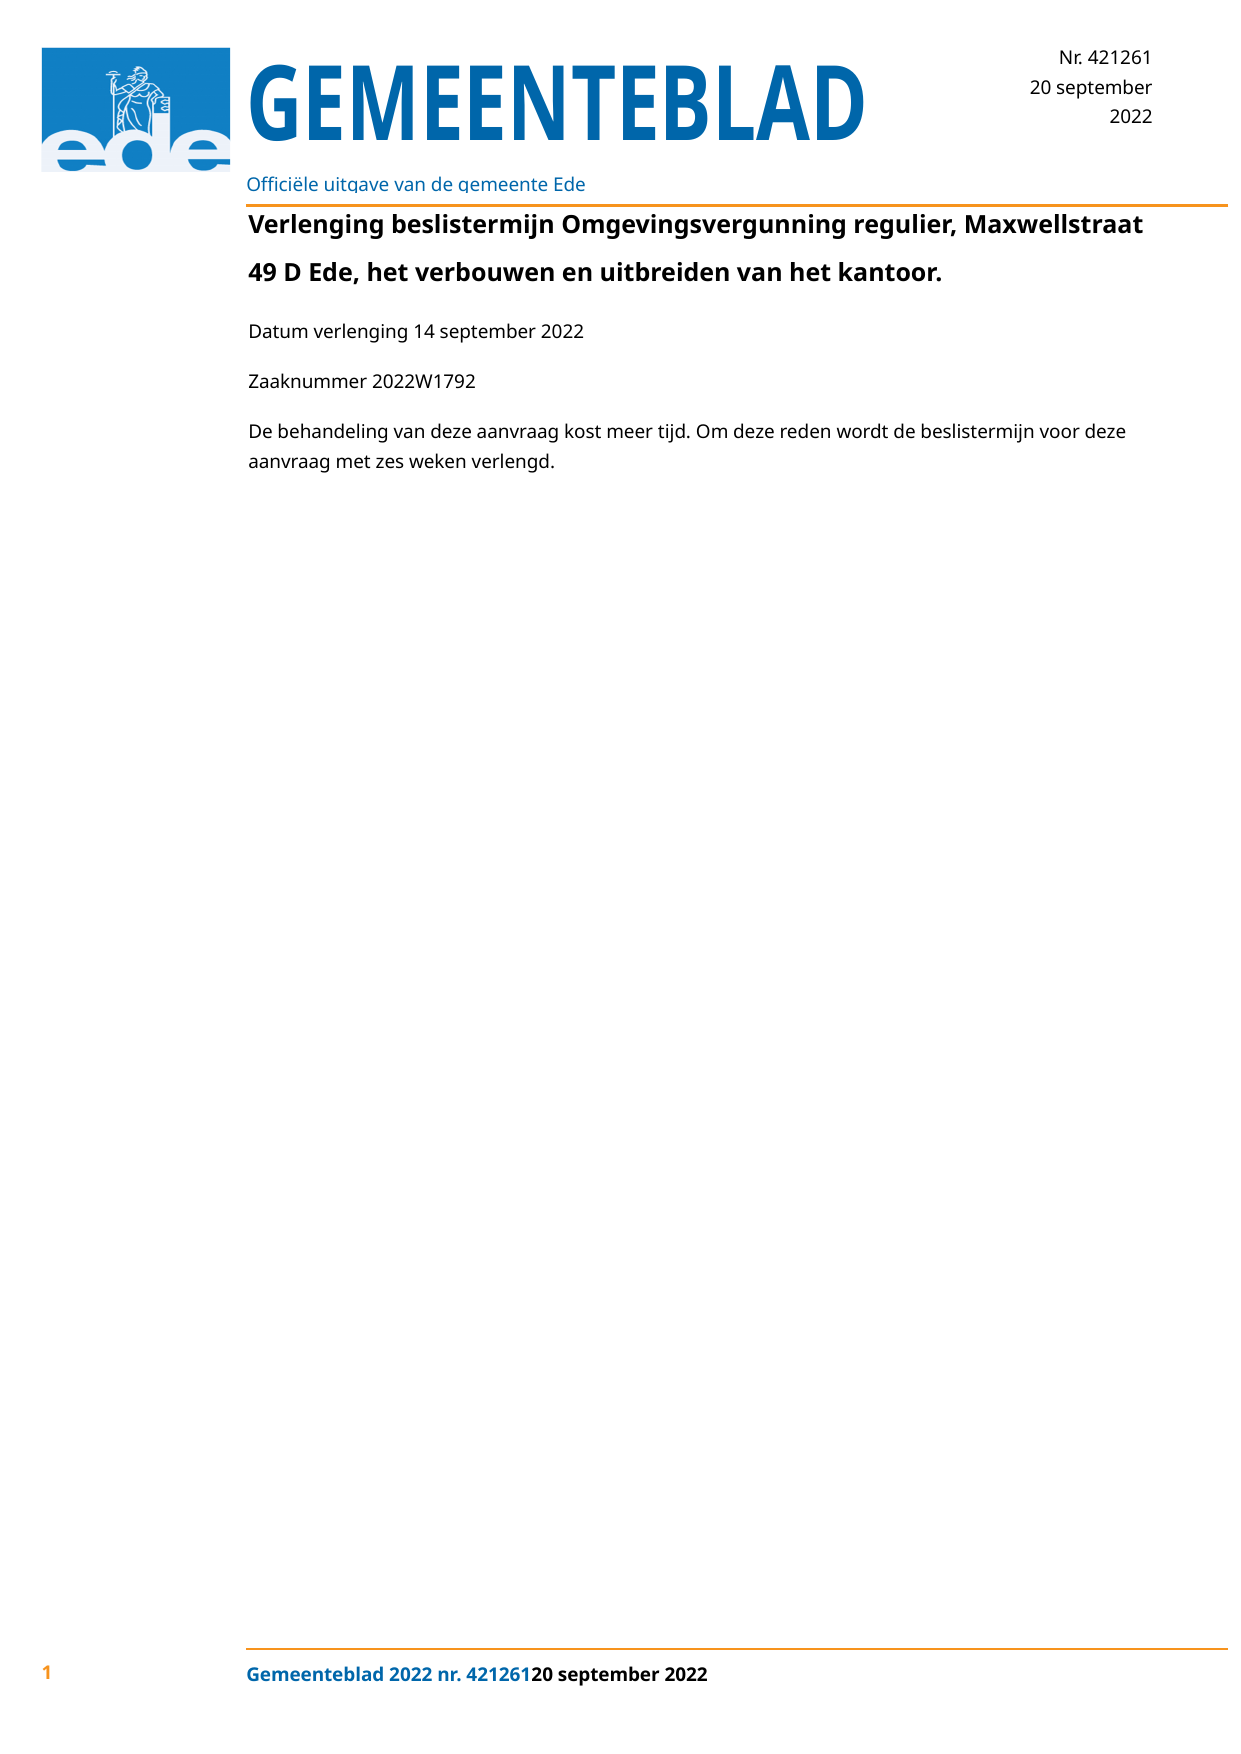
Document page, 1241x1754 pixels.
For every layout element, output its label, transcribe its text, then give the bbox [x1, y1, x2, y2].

text Verlenging beslistermijn Omgevingsvergunning regulier, Maxwellstraat 49 D Ede, het verbouwen en uitbreiden van het kantoor. [248, 207, 1152, 288]
text Datum verlenging 14 september 2022 [248, 318, 1152, 344]
text Zaaknummer 2022W1792 [248, 368, 1152, 394]
picture [41, 47, 231, 172]
text De behandeling van deze aanvraag kost meer tijd. Om deze reden wordt de beslistermijn voor deze aanvraag met zes weken verlengd. [248, 419, 1152, 474]
